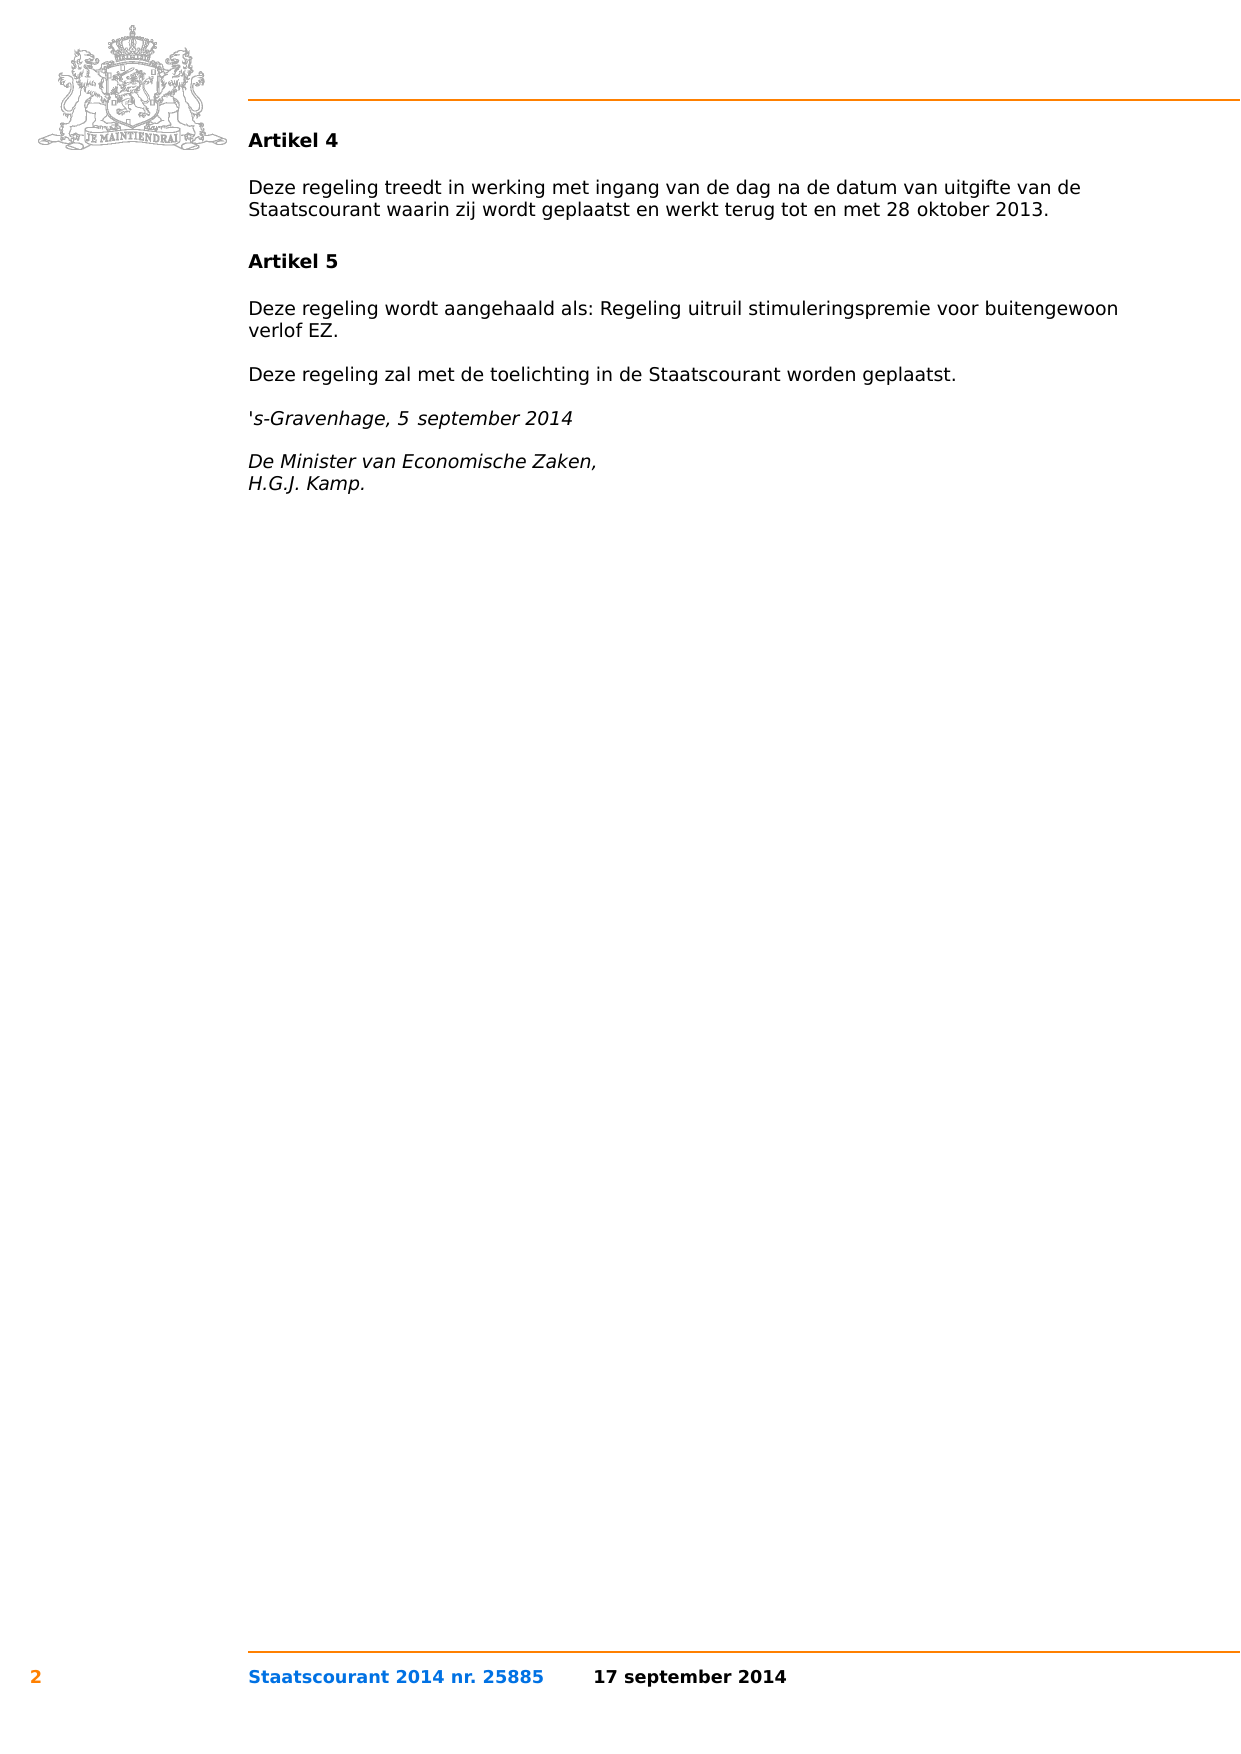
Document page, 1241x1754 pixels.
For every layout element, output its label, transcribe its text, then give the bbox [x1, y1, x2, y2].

picture [38, 25, 227, 150]
subtitle Artikel 5 [248, 251, 1163, 273]
text 's-Gravenhage, 5 september 2014 [248, 407, 1163, 429]
text De Minister van Economische Zaken, H.G.J. Kamp. [248, 451, 1163, 495]
text Deze regeling wordt aangehaald als: Regeling uitruil stimuleringspremie voor buitengewoon verlof EZ. [248, 298, 1163, 342]
text Deze regeling treedt in werking met ingang van de dag na de datum van uitgifte van de Staatscourant waarin zij wordt geplaatst en werkt terug tot en met 28 oktober 2013. [248, 177, 1163, 221]
subtitle Artikel 4 [248, 130, 1163, 152]
text Deze regeling zal met de toelichting in de Staatscourant worden geplaatst. [248, 364, 1163, 386]
